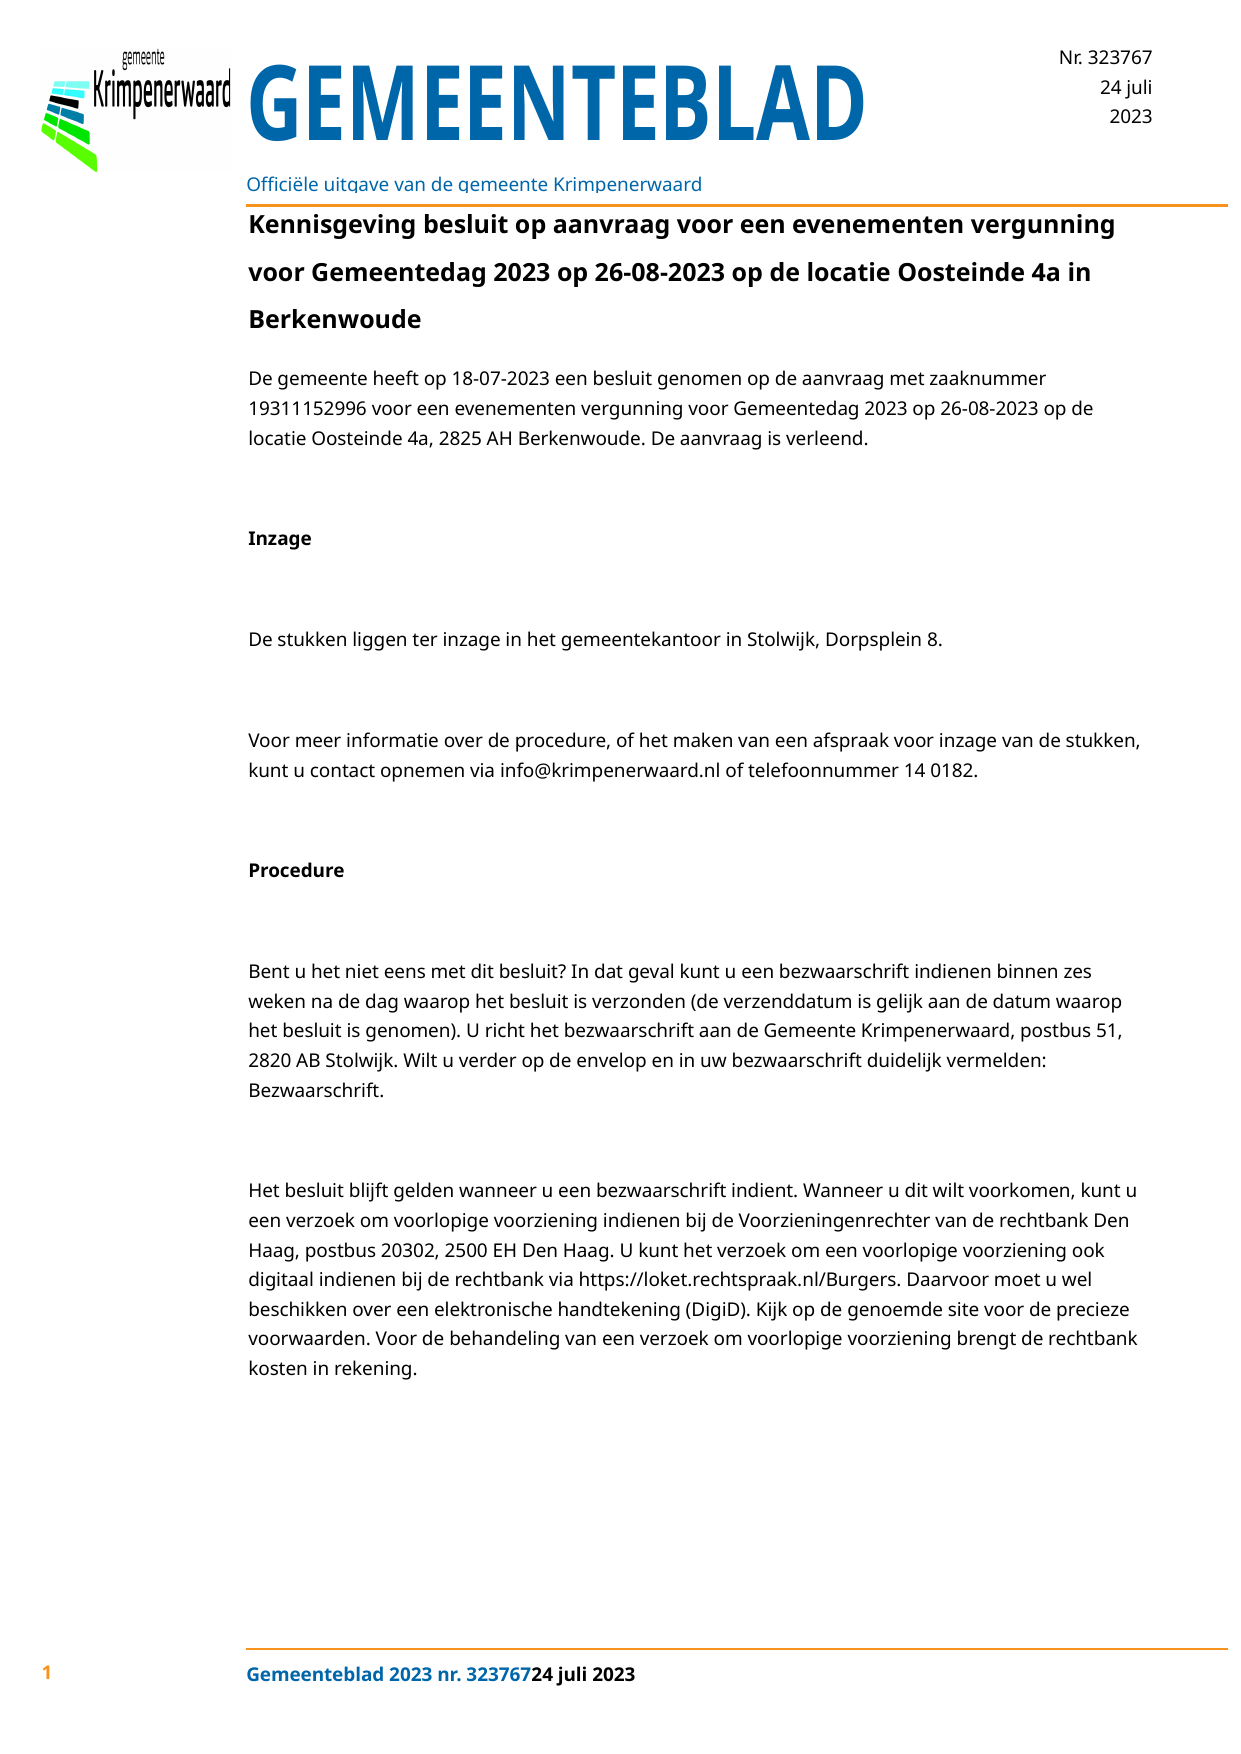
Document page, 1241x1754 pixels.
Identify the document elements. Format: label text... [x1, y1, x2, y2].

text Bent u het niet eens met dit besluit? In dat geval kunt u een bezwaarschrift indienen binnen zes weken na de dag waarop het besluit is verzonden (de verzenddatum is gelijk aan de datum waarop het besluit is genomen). U richt het bezwaarschrift aan de Gemeente Krimpenerwaard, postbus 51, 2820 AB Stolwijk. Wilt u verder op de envelop en in uw bezwaarschrift duidelijk vermelden: Bezwaarschrift. [248, 958, 1152, 1102]
text Procedure [248, 858, 1152, 883]
text Voor meer informatie over de procedure, of het maken van een afspraak voor inzage van de stukken, kunt u contact opnemen via info@krimpenerwaard.nl of telefoonnummer 14 0182. [248, 727, 1152, 782]
text Het besluit blijft gelden wanneer u een bezwaarschrift indient. Wanneer u dit wilt voorkomen, kunt u een verzoek om voorlopige voorziening indienen bij de Voorzieningenrechter van de rechtbank Den Haag, postbus 20302, 2500 EH Den Haag. U kunt het verzoek om een voorlopige voorziening ook digitaal indienen bij de rechtbank via https://loket.rechtspraak.nl/Burgers. Daarvoor moet u wel beschikken over een elektronische handtekening (DigiD). Kijk op de genoemde site voor de precieze voorwaarden. Voor de behandeling van een verzoek om voorlopige voorziening brengt de rechtbank kosten in rekening. [248, 1178, 1152, 1381]
text Inzage [248, 526, 1152, 551]
text De gemeente heeft op 18-07-2023 een besluit genomen op de aanvraag met zaaknummer 19311152996 voor een evenementen vergunning voor Gemeentedag 2023 op 26-08-2023 op de locatie Oosteinde 4a, 2825 AH Berkenwoude. De aanvraag is verleend. [248, 366, 1152, 450]
picture [41, 47, 231, 172]
text De stukken liggen ter inzage in het gemeentekantoor in Stolwijk, Dorpsplein 8. [248, 626, 1152, 652]
text Kennisgeving besluit op aanvraag voor een evenementen vergunning voor Gemeentedag 2023 op 26-08-2023 op de locatie Oosteinde 4a in Berkenwoude [248, 207, 1152, 336]
